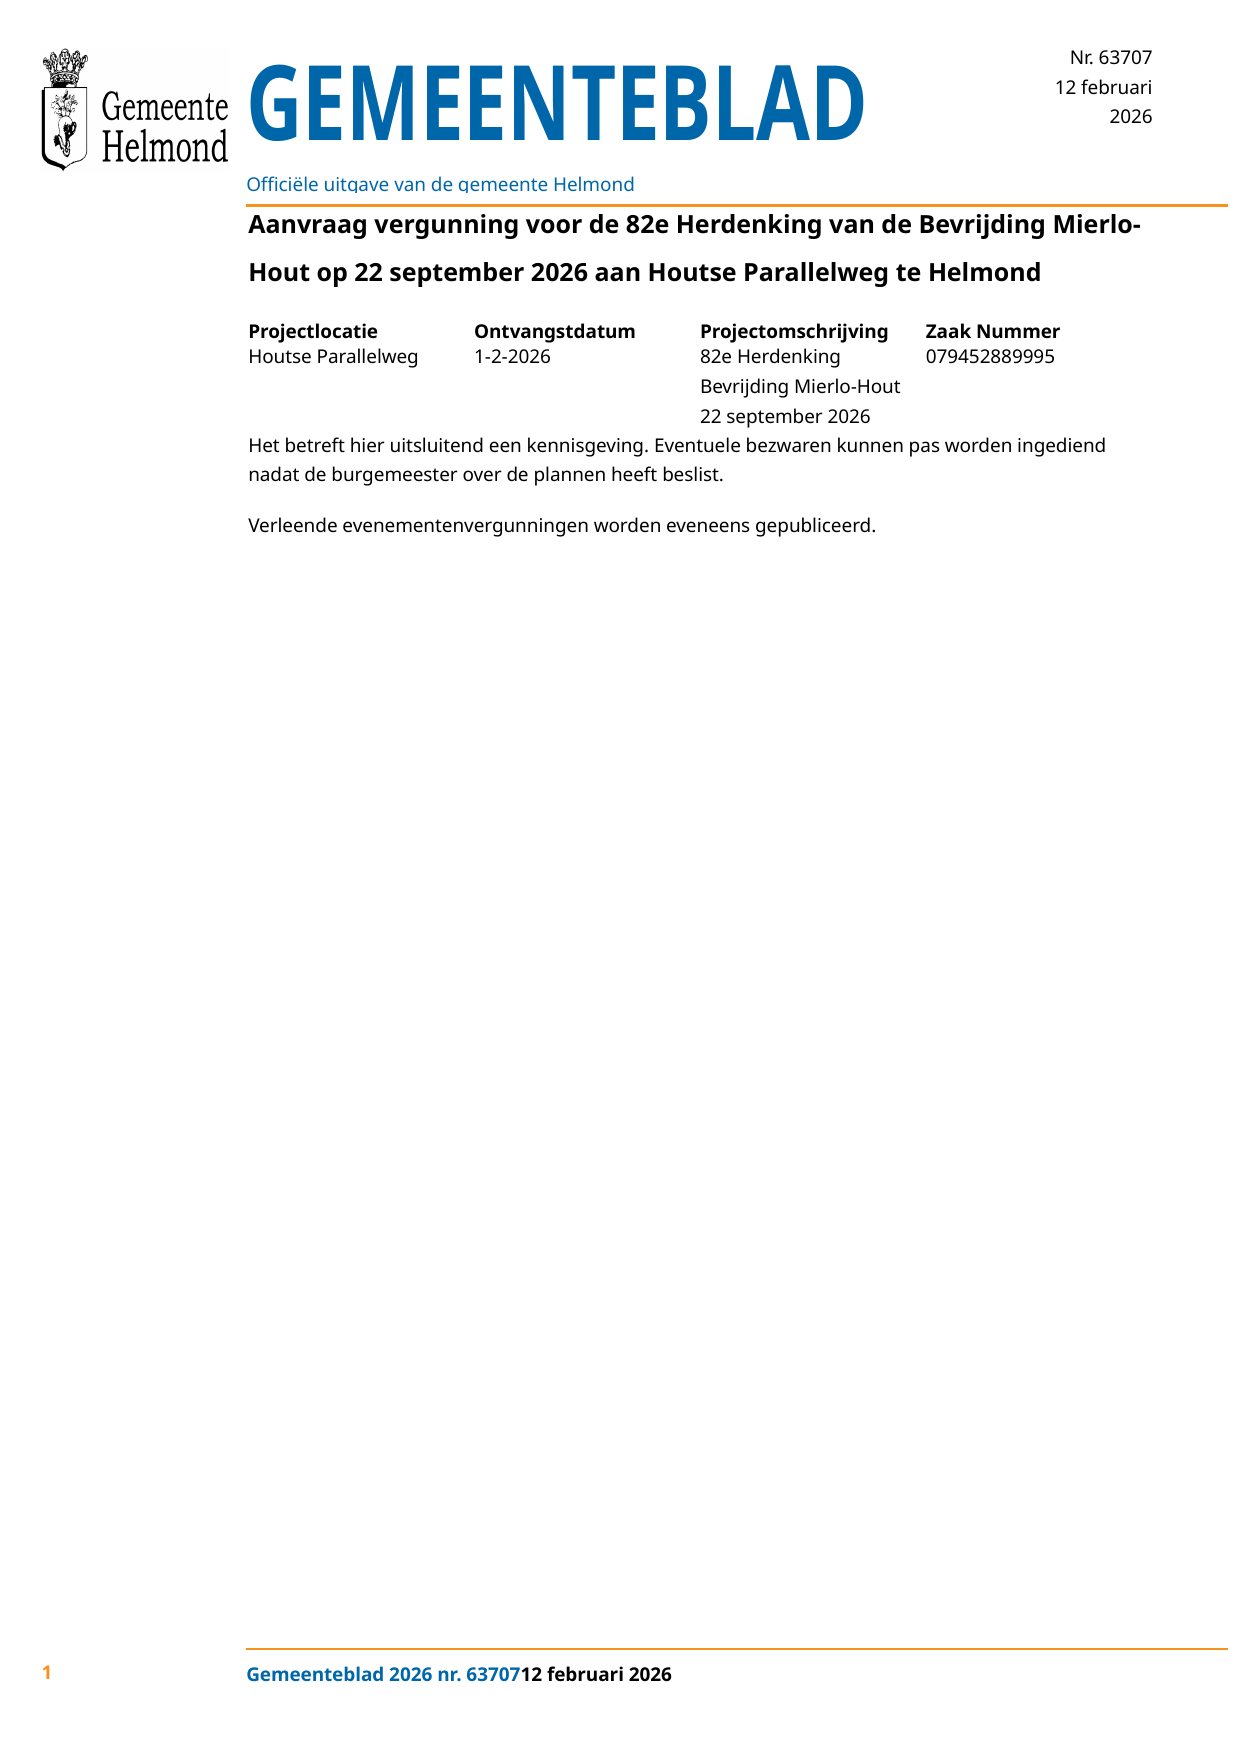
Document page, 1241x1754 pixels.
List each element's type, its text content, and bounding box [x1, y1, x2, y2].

picture [41, 47, 231, 172]
table_cell 1-2-2026 [474, 344, 700, 429]
table_header Projectlocatie [248, 318, 474, 344]
table_cell Houtse Parallelweg [248, 344, 474, 429]
table_header Ontvangstdatum [474, 318, 700, 344]
table_header Zaak Nummer [926, 318, 1152, 344]
table_cell 079452889995 [926, 344, 1152, 429]
text Het betreft hier uitsluitend een kennisgeving. Eventuele bezwaren kunnen pas worden ingediend nadat de burgemeester over de plannen heeft beslist. [248, 432, 1152, 487]
text Aanvraag vergunning voor de 82e Herdenking van de Bevrijding Mierlo-Hout op 22 september 2026 aan Houtse Parallelweg te Helmond [248, 207, 1152, 288]
text Verleende evenementenvergunningen worden eveneens gepubliceerd. [248, 512, 1152, 538]
table_header Projectomschrijving [700, 318, 926, 344]
table_cell 82e Herdenking Bevrijding Mierlo-Hout 22 september 2026 [700, 344, 926, 429]
